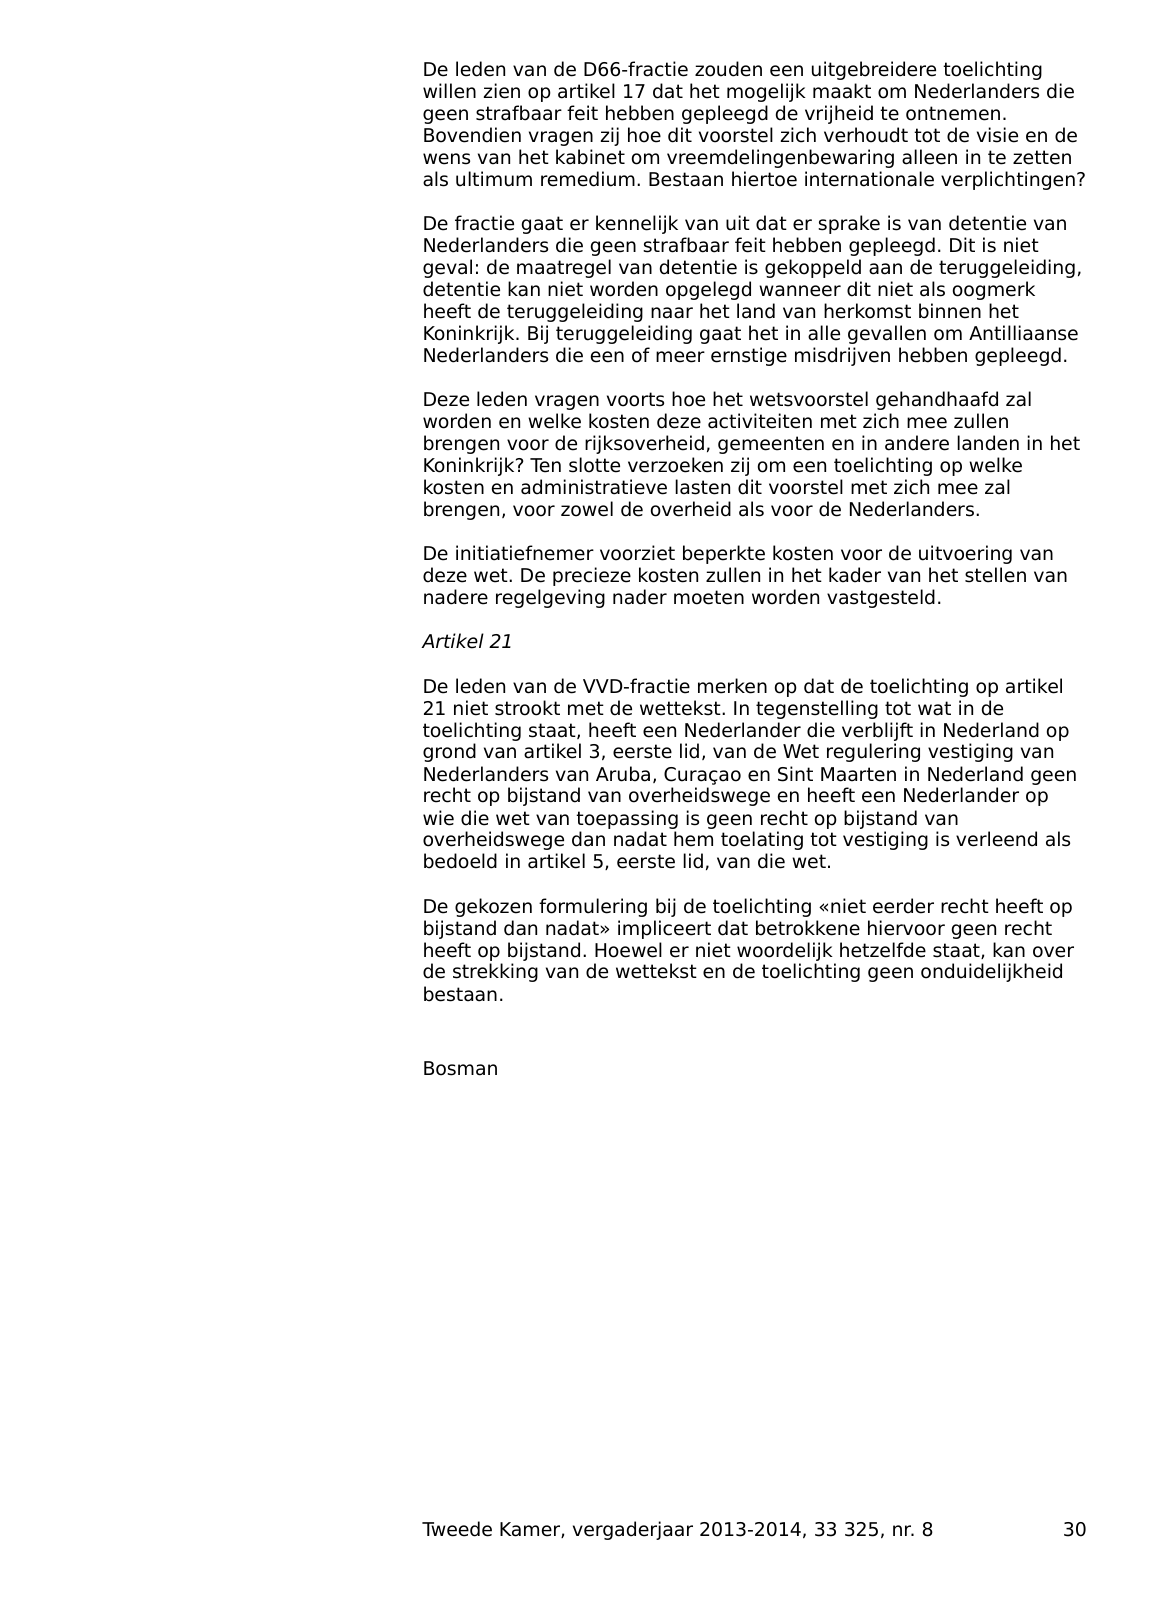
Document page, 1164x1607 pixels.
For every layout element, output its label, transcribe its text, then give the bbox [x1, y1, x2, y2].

text Deze leden vragen voorts hoe het wetsvoorstel gehandhaafd zal worden en welke kosten deze activiteiten met zich mee zullen brengen voor de rijksoverheid, gemeenten en in andere landen in het Koninkrijk? Ten slotte verzoeken zij om een toelichting op welke kosten en administratieve lasten dit voorstel met zich mee zal brengen, voor zowel de overheid als voor de Nederlanders. [422, 389, 1087, 521]
text De leden van de D66-fractie zouden een uitgebreidere toelichting willen zien op artikel 17 dat het mogelijk maakt om Nederlanders die geen strafbaar feit hebben gepleegd de vrijheid te ontnemen. Bovendien vragen zij hoe dit voorstel zich verhoudt tot de visie en de wens van het kabinet om vreemdelingenbewaring alleen in te zetten als ultimum remedium. Bestaan hiertoe internationale verplichtingen? [422, 59, 1087, 191]
text De gekozen formulering bij de toelichting «niet eerder recht heeft op bijstand dan nadat» impliceert dat betrokkene hiervoor geen recht heeft op bijstand. Hoewel er niet woordelijk hetzelfde staat, kan over de strekking van de wettekst en de toelichting geen onduidelijkheid bestaan. [422, 896, 1087, 1005]
text De leden van de VVD-fractie merken op dat de toelichting op artikel 21 niet strookt met de wettekst. In tegenstelling tot wat in de toelichting staat, heeft een Nederlander die verblijft in Nederland op grond van artikel 3, eerste lid, van de Wet regulering vestiging van Nederlanders van Aruba, Curaçao en Sint Maarten in Nederland geen recht op bijstand van overheidswege en heeft een Nederlander op wie die wet van toepassing is geen recht op bijstand van overheidswege dan nadat hem toelating tot vestiging is verleend als bedoeld in artikel 5, eerste lid, van die wet. [422, 676, 1087, 873]
text De fractie gaat er kennelijk van uit dat er sprake is van detentie van Nederlanders die geen strafbaar feit hebben gepleegd. Dit is niet geval: de maatregel van detentie is gekoppeld aan de teruggeleiding, detentie kan niet worden opgelegd wanneer dit niet als oogmerk heeft de teruggeleiding naar het land van herkomst binnen het Koninkrijk. Bij teruggeleiding gaat het in alle gevallen om Antilliaanse Nederlanders die een of meer ernstige misdrijven hebben gepleegd. [422, 213, 1087, 367]
text De initiatiefnemer voorziet beperkte kosten voor de uitvoering van deze wet. De precieze kosten zullen in het kader van het stellen van nadere regelgeving nader moeten worden vastgesteld. [422, 543, 1087, 609]
subtitle Artikel 21 [422, 631, 1087, 653]
text Bosman [422, 1035, 1087, 1079]
